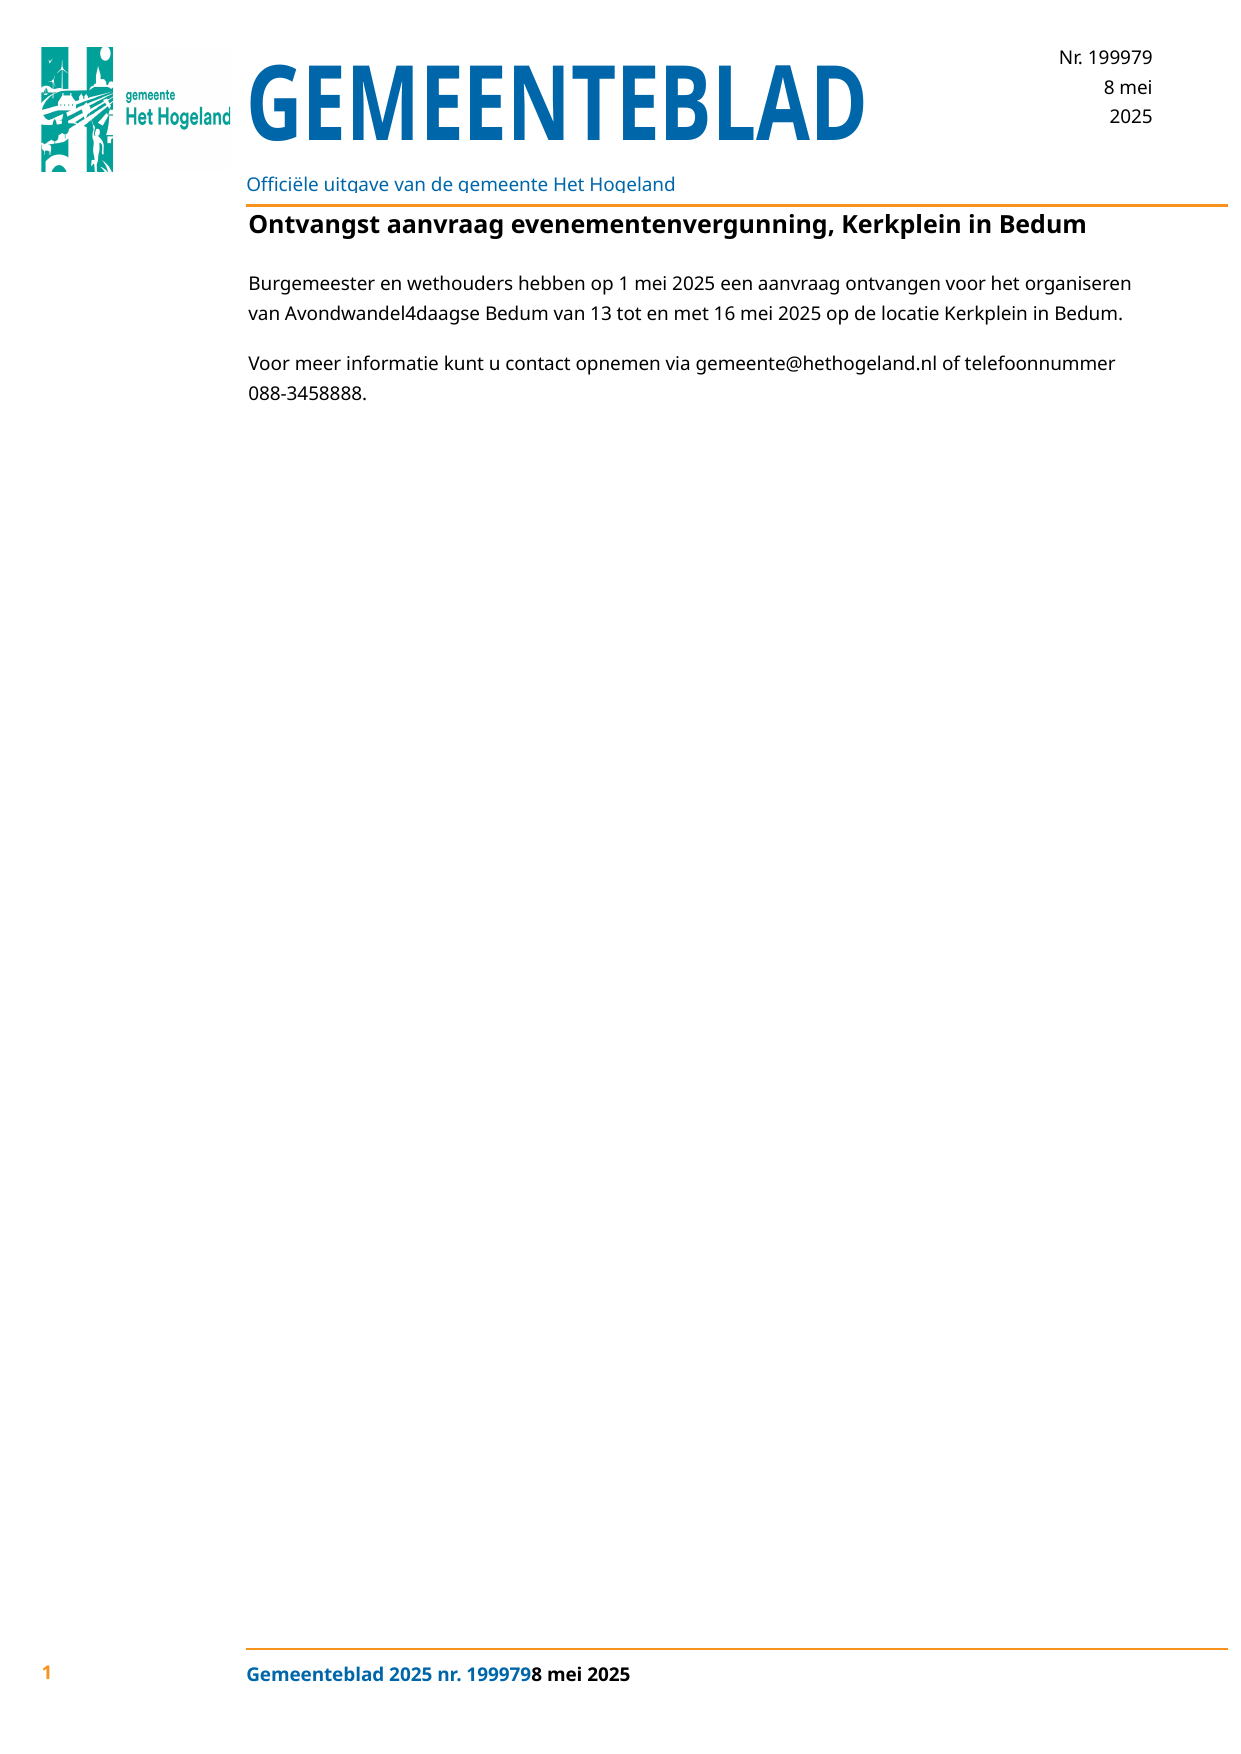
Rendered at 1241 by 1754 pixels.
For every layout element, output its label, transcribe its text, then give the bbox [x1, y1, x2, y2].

text Burgemeester en wethouders hebben op 1 mei 2025 een aanvraag ontvangen voor het organiseren van Avondwandel4daagse Bedum van 13 tot en met 16 mei 2025 op de locatie Kerkplein in Bedum. [248, 270, 1152, 326]
text Voor meer informatie kunt u contact opnemen via gemeente@hethogeland.nl of telefoonnummer 088-3458888. [248, 350, 1152, 406]
picture [41, 47, 231, 172]
text Ontvangst aanvraag evenementenvergunning, Kerkplein in Bedum [248, 207, 1152, 241]
